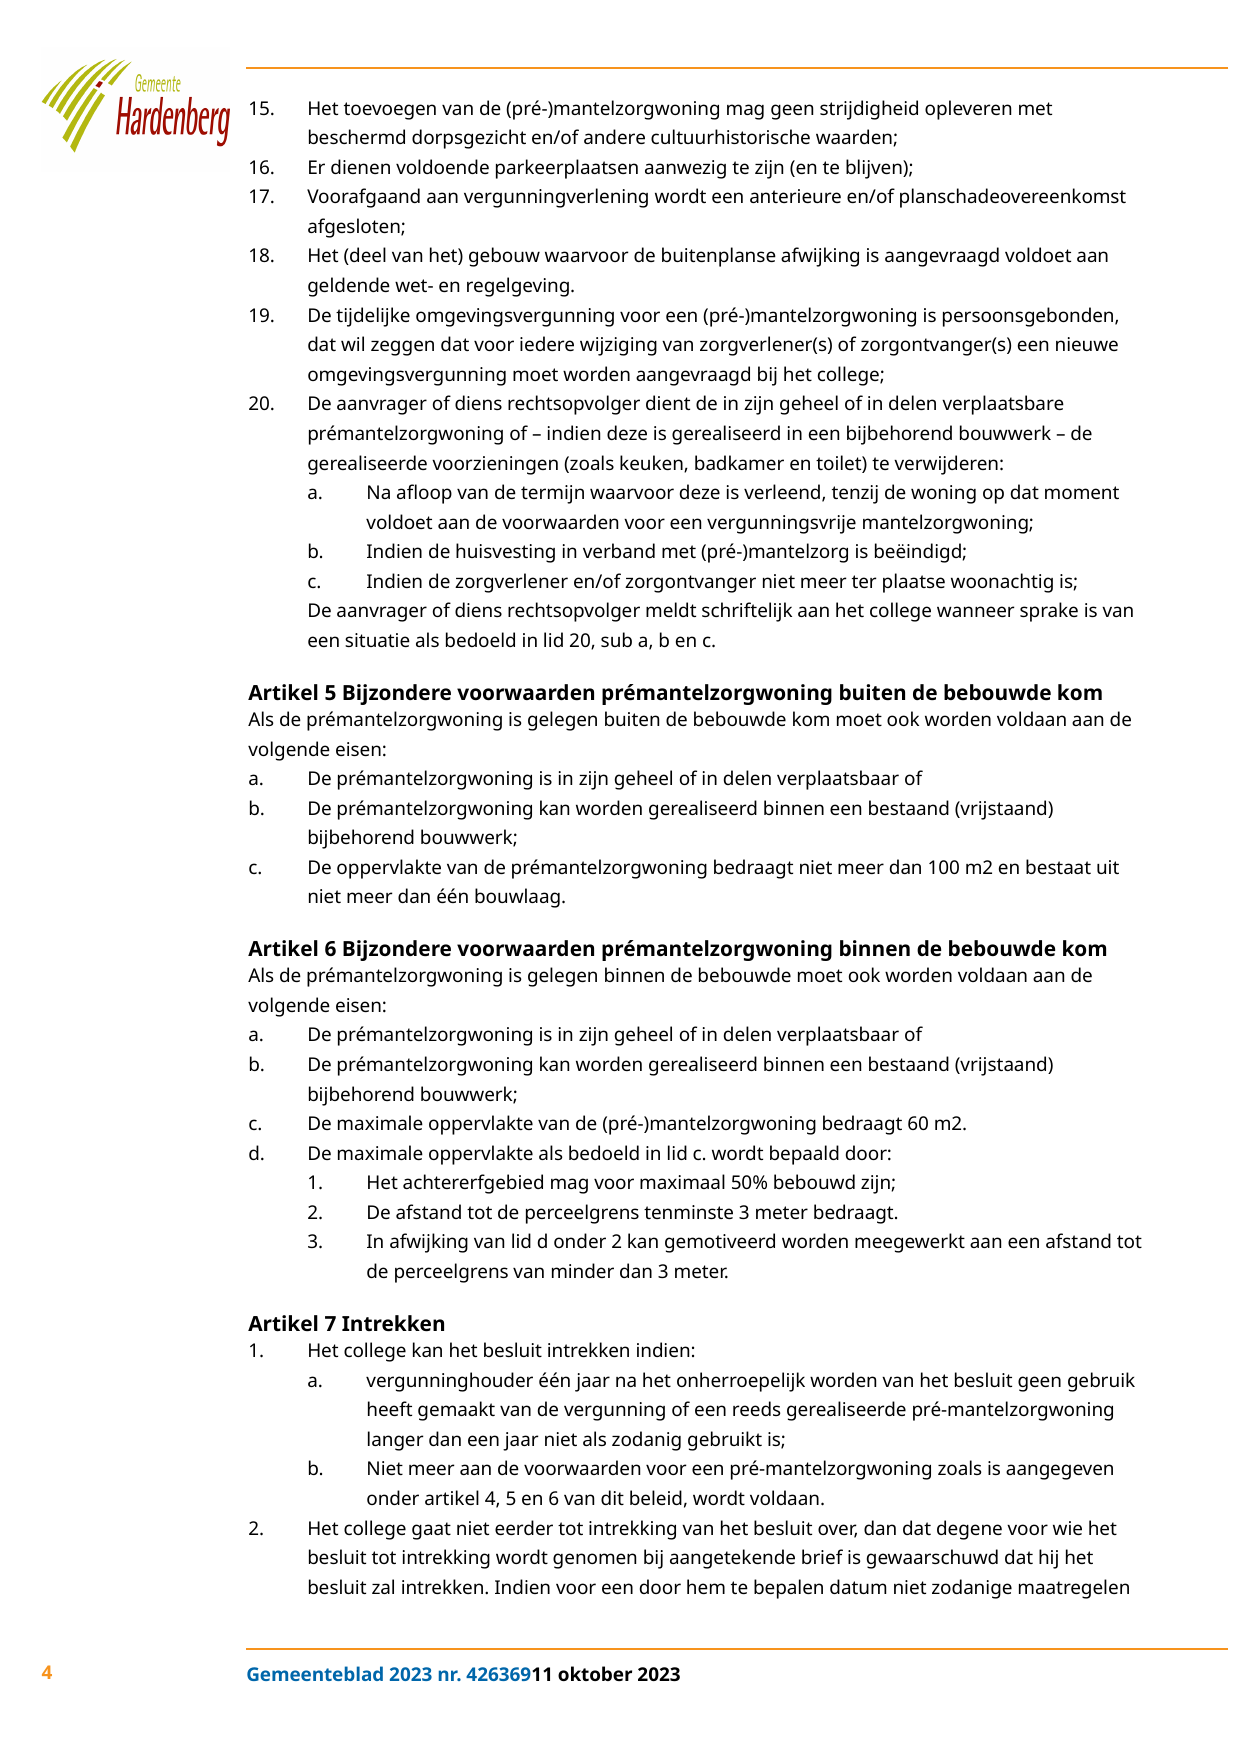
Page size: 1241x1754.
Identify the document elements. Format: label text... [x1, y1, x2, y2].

list Het college kan het besluit intrekken indien: [248, 1337, 1152, 1363]
list De aanvrager of diens rechtsopvolger dient de in zijn geheel of in delen verplaatsbare prémantelzorgwoning of – indien deze is gerealiseerd in een bijbehorend bouwwerk – de gerealiseerde voorzieningen (zoals keuken, badkamer en toilet) te verwijderen: [248, 391, 1152, 476]
list vergunninghouder één jaar na het onherroepelijk worden van het besluit geen gebruik heeft gemaakt van de vergunning of een reeds gerealiseerde pré-mantelzorgwoning langer dan een jaar niet als zodanig gebruikt is; [307, 1367, 1152, 1452]
list Het achtererfgebied mag voor maximaal 50% bebouwd zijn; [307, 1169, 1152, 1195]
list De afstand tot de perceelgrens tenminste 3 meter bedraagt. [307, 1199, 1152, 1225]
list De aanvrager of diens rechtsopvolger meldt schriftelijk aan het college wanneer sprake is van een situatie als bedoeld in lid 20, sub a, b en c. [248, 598, 1152, 653]
list Indien de huisvesting in verband met (pré-)mantelzorg is beëindigd; [307, 538, 1152, 564]
picture [41, 47, 231, 172]
list De tijdelijke omgevingsvergunning voor een (pré-)mantelzorgwoning is persoonsgebonden, dat wil zeggen dat voor iedere wijziging van zorgverlener(s) of zorgontvanger(s) een nieuwe omgevingsvergunning moet worden aangevraagd bij het college; [248, 302, 1152, 387]
list De prémantelzorgwoning is in zijn geheel of in delen verplaatsbaar of [248, 1022, 1152, 1047]
text Als de prémantelzorgwoning is gelegen buiten de bebouwde kom moet ook worden voldaan aan de volgende eisen: [248, 706, 1152, 761]
list De maximale oppervlakte als bedoeld in lid c. wordt bepaald door: [248, 1140, 1152, 1166]
list De prémantelzorgwoning is in zijn geheel of in delen verplaatsbaar of [248, 765, 1152, 791]
list De prémantelzorgwoning kan worden gerealiseerd binnen een bestaand (vrijstaand) bijbehorend bouwwerk; [248, 1051, 1152, 1107]
list De oppervlakte van de prémantelzorgwoning bedraagt niet meer dan 100 m2 en bestaat uit niet meer dan één bouwlaag. [248, 854, 1152, 909]
text Artikel 7 Intrekken [248, 1309, 1152, 1337]
list Niet meer aan de voorwaarden voor een pré-mantelzorgwoning zoals is aangegeven onder artikel 4, 5 en 6 van dit beleid, wordt voldaan. [307, 1456, 1152, 1511]
list Het (deel van het) gebouw waarvoor de buitenplanse afwijking is aangevraagd voldoet aan geldende wet- en regelgeving. [248, 243, 1152, 298]
list Er dienen voldoende parkeerplaatsen aanwezig te zijn (en te blijven); [248, 154, 1152, 180]
list In afwijking van lid d onder 2 kan gemotiveerd worden meegewerkt aan een afstand tot de perceelgrens van minder dan 3 meter. [307, 1229, 1152, 1284]
list De maximale oppervlakte van de (pré-)mantelzorgwoning bedraagt 60 m2. [248, 1110, 1152, 1136]
text Artikel 6 Bijzondere voorwaarden prémantelzorgwoning binnen de bebouwde kom [248, 934, 1152, 962]
text Artikel 5 Bijzondere voorwaarden prémantelzorgwoning buiten de bebouwde kom [248, 678, 1152, 706]
list Het toevoegen van de (pré-)mantelzorgwoning mag geen strijdigheid opleveren met beschermd dorpsgezicht en/of andere cultuurhistorische waarden; [248, 95, 1152, 150]
list Indien de zorgverlener en/of zorgontvanger niet meer ter plaatse woonachtig is; [307, 568, 1152, 594]
list Na afloop van de termijn waarvoor deze is verleend, tenzij de woning op dat moment voldoet aan de voorwaarden voor een vergunningsvrije mantelzorgwoning; [307, 479, 1152, 535]
text Als de prémantelzorgwoning is gelegen binnen de bebouwde moet ook worden voldaan aan de volgende eisen: [248, 962, 1152, 1018]
list Voorafgaand aan vergunningverlening wordt een anterieure en/of planschadeovereenkomst afgesloten; [248, 183, 1152, 239]
list Het college gaat niet eerder tot intrekking van het besluit over, dan dat degene voor wie het besluit tot intrekking wordt genomen bij aangetekende brief is gewaarschuwd dat hij het besluit zal intrekken. Indien voor een door hem te bepalen datum niet zodanige maatregelen [248, 1515, 1152, 1599]
list De prémantelzorgwoning kan worden gerealiseerd binnen een bestaand (vrijstaand) bijbehorend bouwwerk; [248, 795, 1152, 850]
